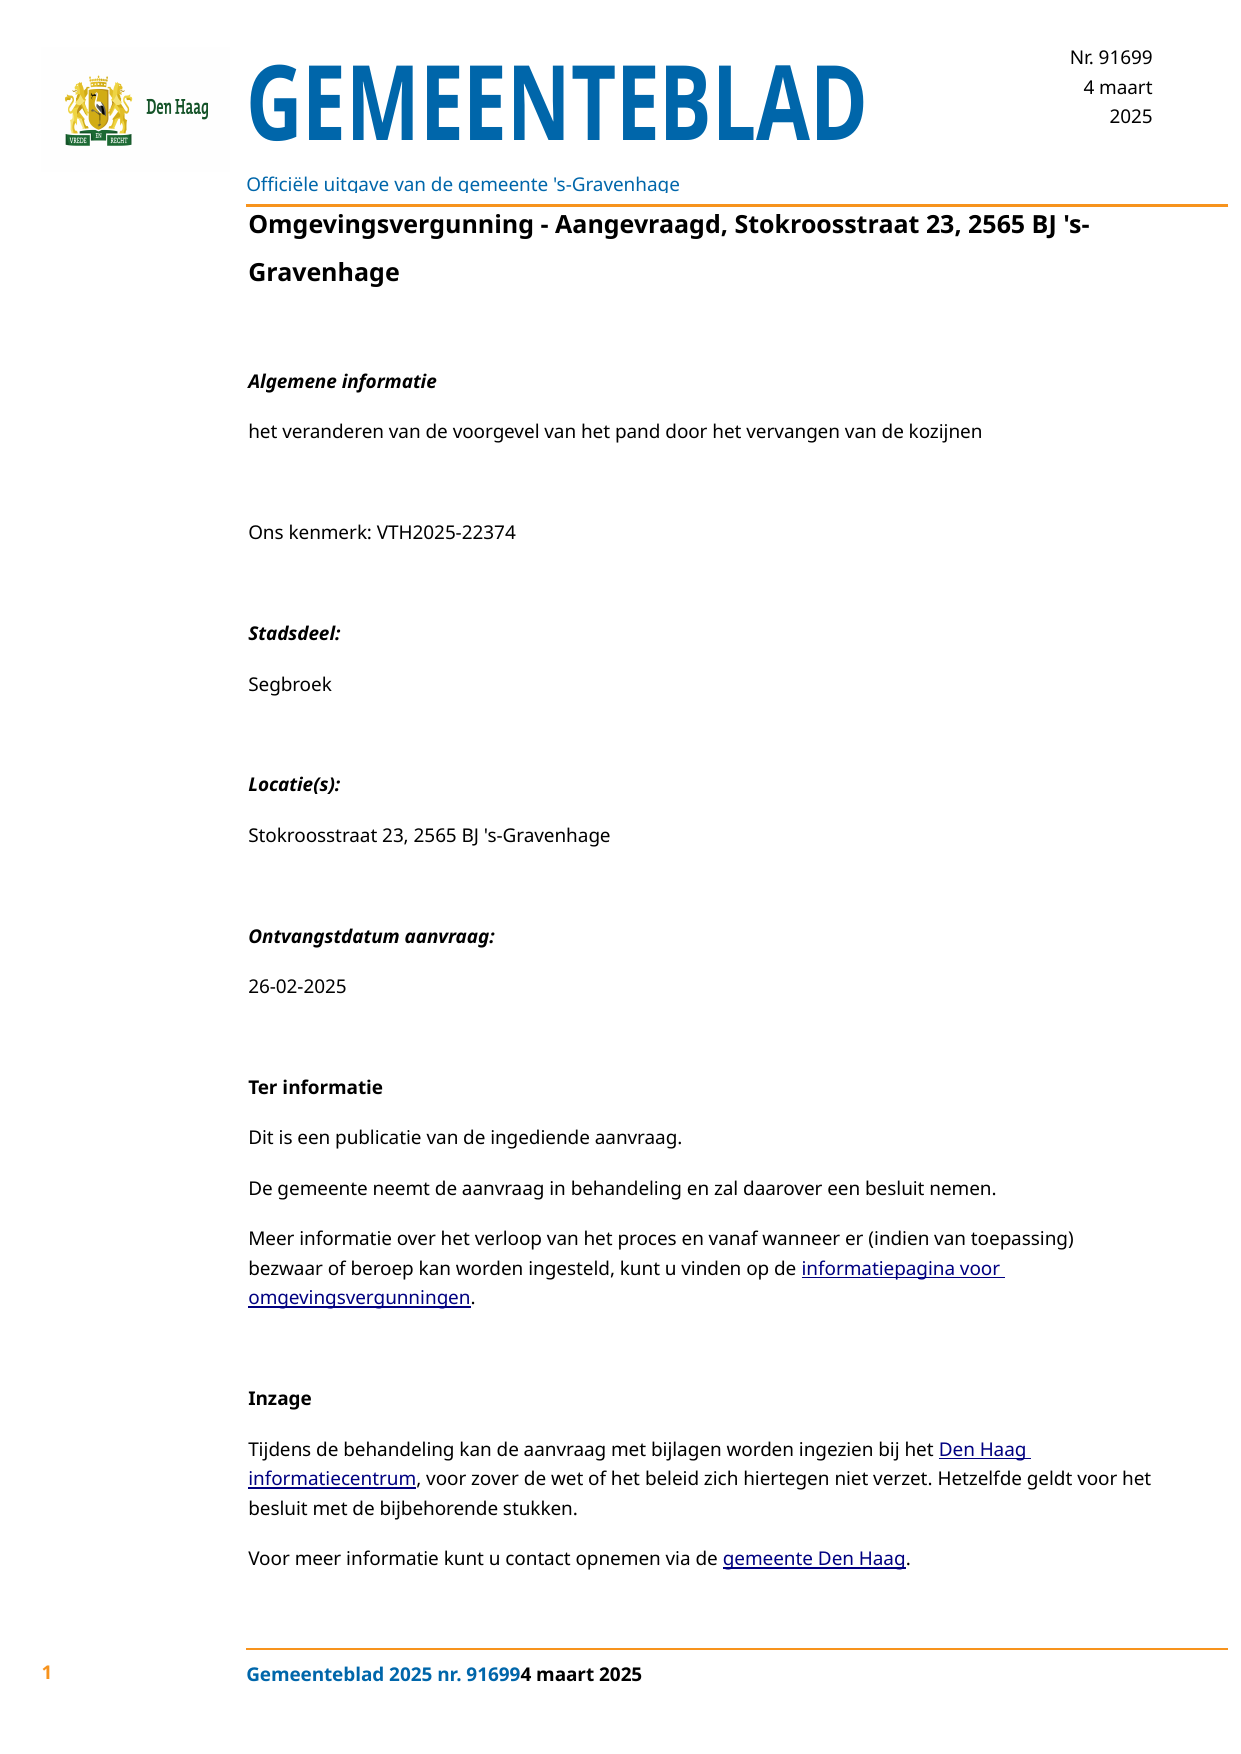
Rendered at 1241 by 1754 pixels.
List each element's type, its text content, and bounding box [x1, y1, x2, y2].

text Locatie(s): [248, 772, 1152, 797]
text De gemeente neemt de aanvraag in behandeling en zal daarover een besluit nemen. [248, 1175, 1152, 1201]
text Stokroosstraat 23, 2565 BJ 's-Gravenhage [248, 822, 1152, 848]
text 26-02-2025 [248, 973, 1152, 999]
text Omgevingsvergunning - Aangevraagd, Stokroosstraat 23, 2565 BJ 's-Gravenhage [248, 207, 1152, 288]
text Ontvangstdatum aanvraag: [248, 923, 1152, 949]
text Dit is een publicatie van de ingediende aanvraag. [248, 1124, 1152, 1150]
text het veranderen van de voorgevel van het pand door het vervangen van de kozijnen [248, 419, 1152, 444]
picture [41, 47, 231, 172]
text Stadsdeel: [248, 620, 1152, 646]
text Voor meer informatie kunt u contact opnemen via de gemeente Den Haag. [248, 1545, 1152, 1571]
text Ter informatie [248, 1074, 1152, 1100]
text Ons kenmerk: VTH2025-22374 [248, 519, 1152, 545]
text Algemene informatie [248, 368, 1152, 394]
text Inzage [248, 1385, 1152, 1411]
text Tijdens de behandeling kan de aanvraag met bijlagen worden ingezien bij het Den Haag informatiecentrum, voor zover de wet of het beleid zich hiertegen niet verzet. Hetzelfde geldt voor het besluit met de bijbehorende stukken. [248, 1436, 1152, 1521]
text Meer informatie over het verloop van het proces en vanaf wanneer er (indien van toepassing) bezwaar of beroep kan worden ingesteld, kunt u vinden op de informatiepagina voor omgevingsvergunningen. [248, 1225, 1152, 1310]
text Segbroek [248, 671, 1152, 697]
